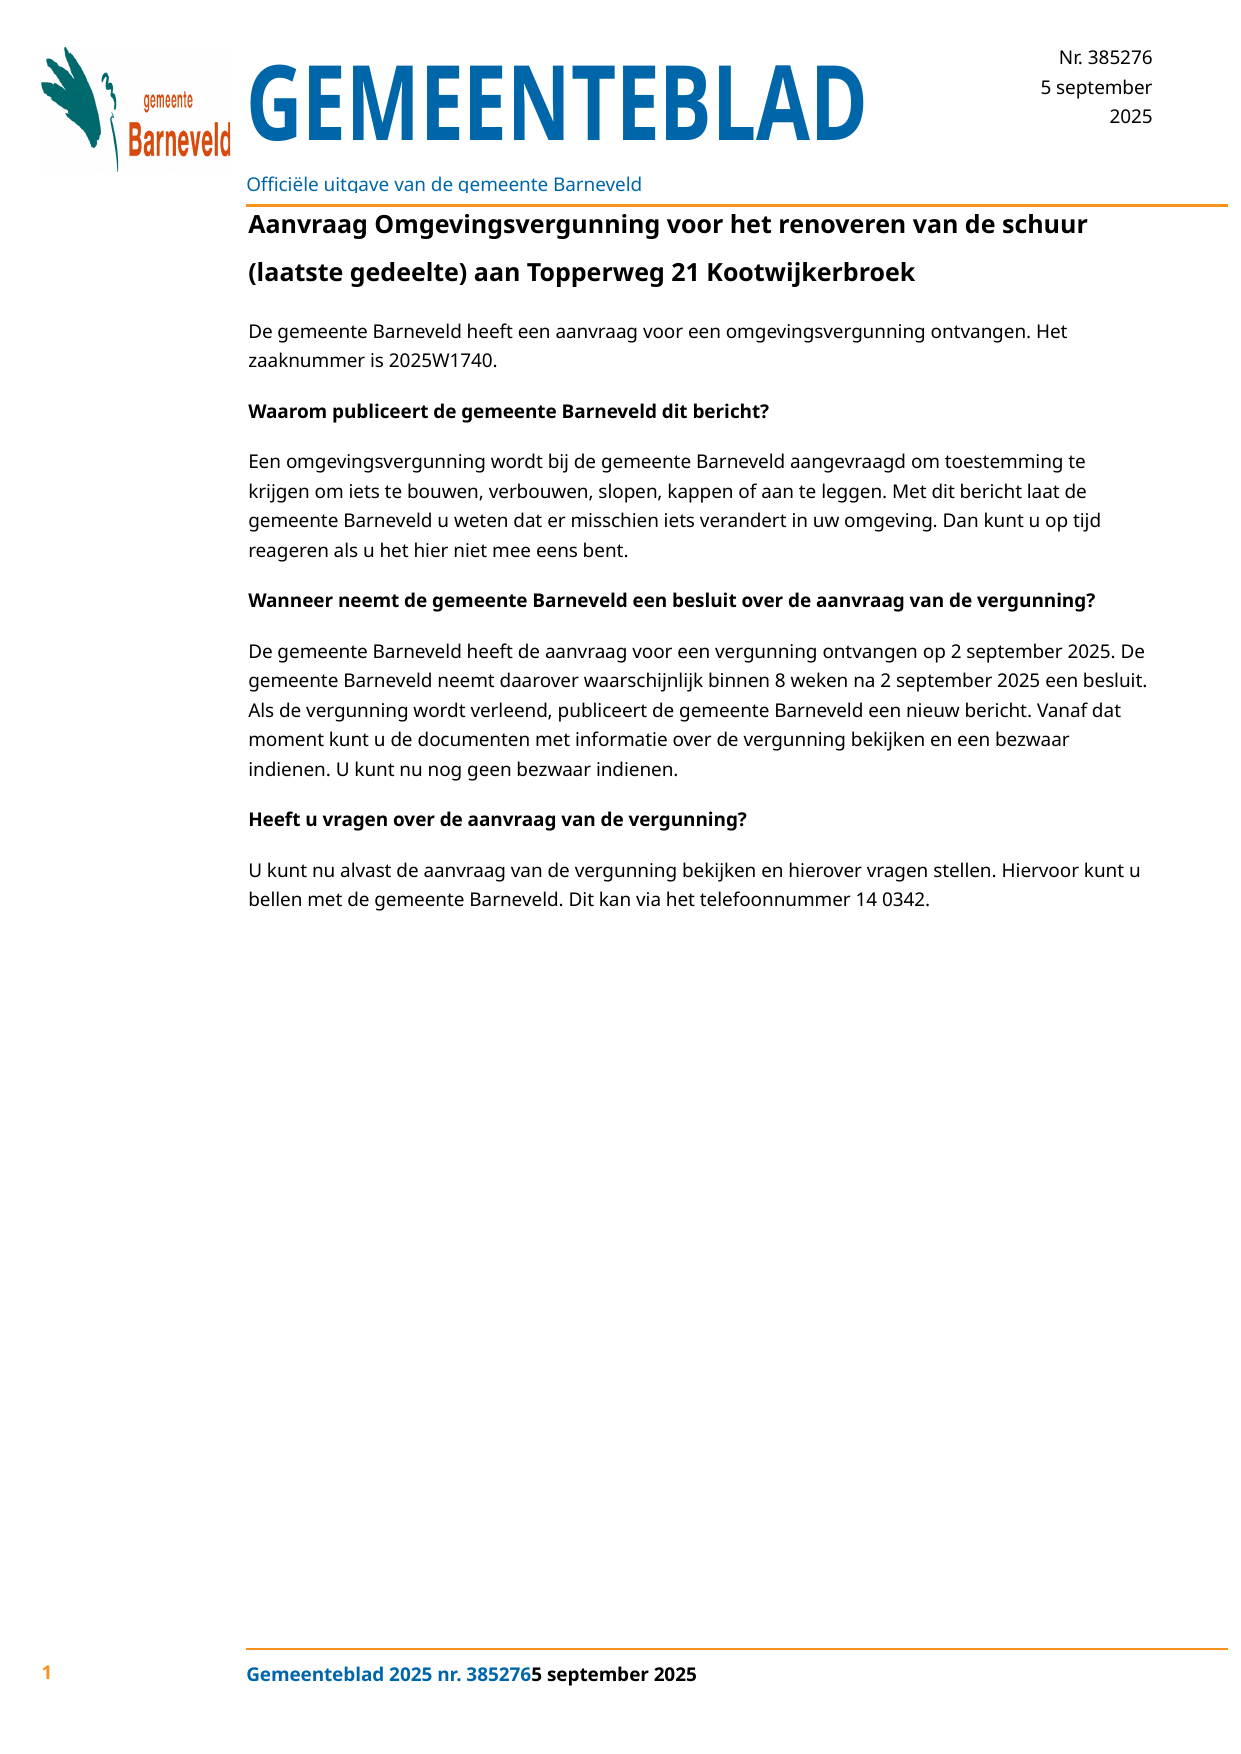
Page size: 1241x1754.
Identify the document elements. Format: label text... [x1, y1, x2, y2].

text U kunt nu alvast de aanvraag van de vergunning bekijken en hierover vragen stellen. Hiervoor kunt u bellen met de gemeente Barneveld. Dit kan via het telefoonnummer 14 0342. [248, 857, 1152, 912]
text Heeft u vragen over de aanvraag van de vergunning? [248, 807, 1152, 832]
text Wanneer neemt de gemeente Barneveld een besluit over de aanvraag van de vergunning? [248, 587, 1152, 613]
picture [41, 47, 231, 172]
text De gemeente Barneveld heeft de aanvraag voor een vergunning ontvangen op 2 september 2025. De gemeente Barneveld neemt daarover waarschijnlijk binnen 8 weken na 2 september 2025 een besluit. Als de vergunning wordt verleend, publiceert de gemeente Barneveld een nieuw bericht. Vanaf dat moment kunt u de documenten met informatie over de vergunning bekijken en een bezwaar indienen. U kunt nu nog geen bezwaar indienen. [248, 638, 1152, 782]
text Een omgevingsvergunning wordt bij de gemeente Barneveld aangevraagd om toestemming te krijgen om iets te bouwen, verbouwen, slopen, kappen of aan te leggen. Met dit bericht laat de gemeente Barneveld u weten dat er misschien iets verandert in uw omgeving. Dan kunt u op tijd reageren als u het hier niet mee eens bent. [248, 448, 1152, 563]
text Aanvraag Omgevingsvergunning voor het renoveren van de schuur (laatste gedeelte) aan Topperweg 21 Kootwijkerbroek [248, 207, 1152, 288]
text Waarom publiceert de gemeente Barneveld dit bericht? [248, 398, 1152, 424]
text De gemeente Barneveld heeft een aanvraag voor een omgevingsvergunning ontvangen. Het zaaknummer is 2025W1740. [248, 318, 1152, 373]
